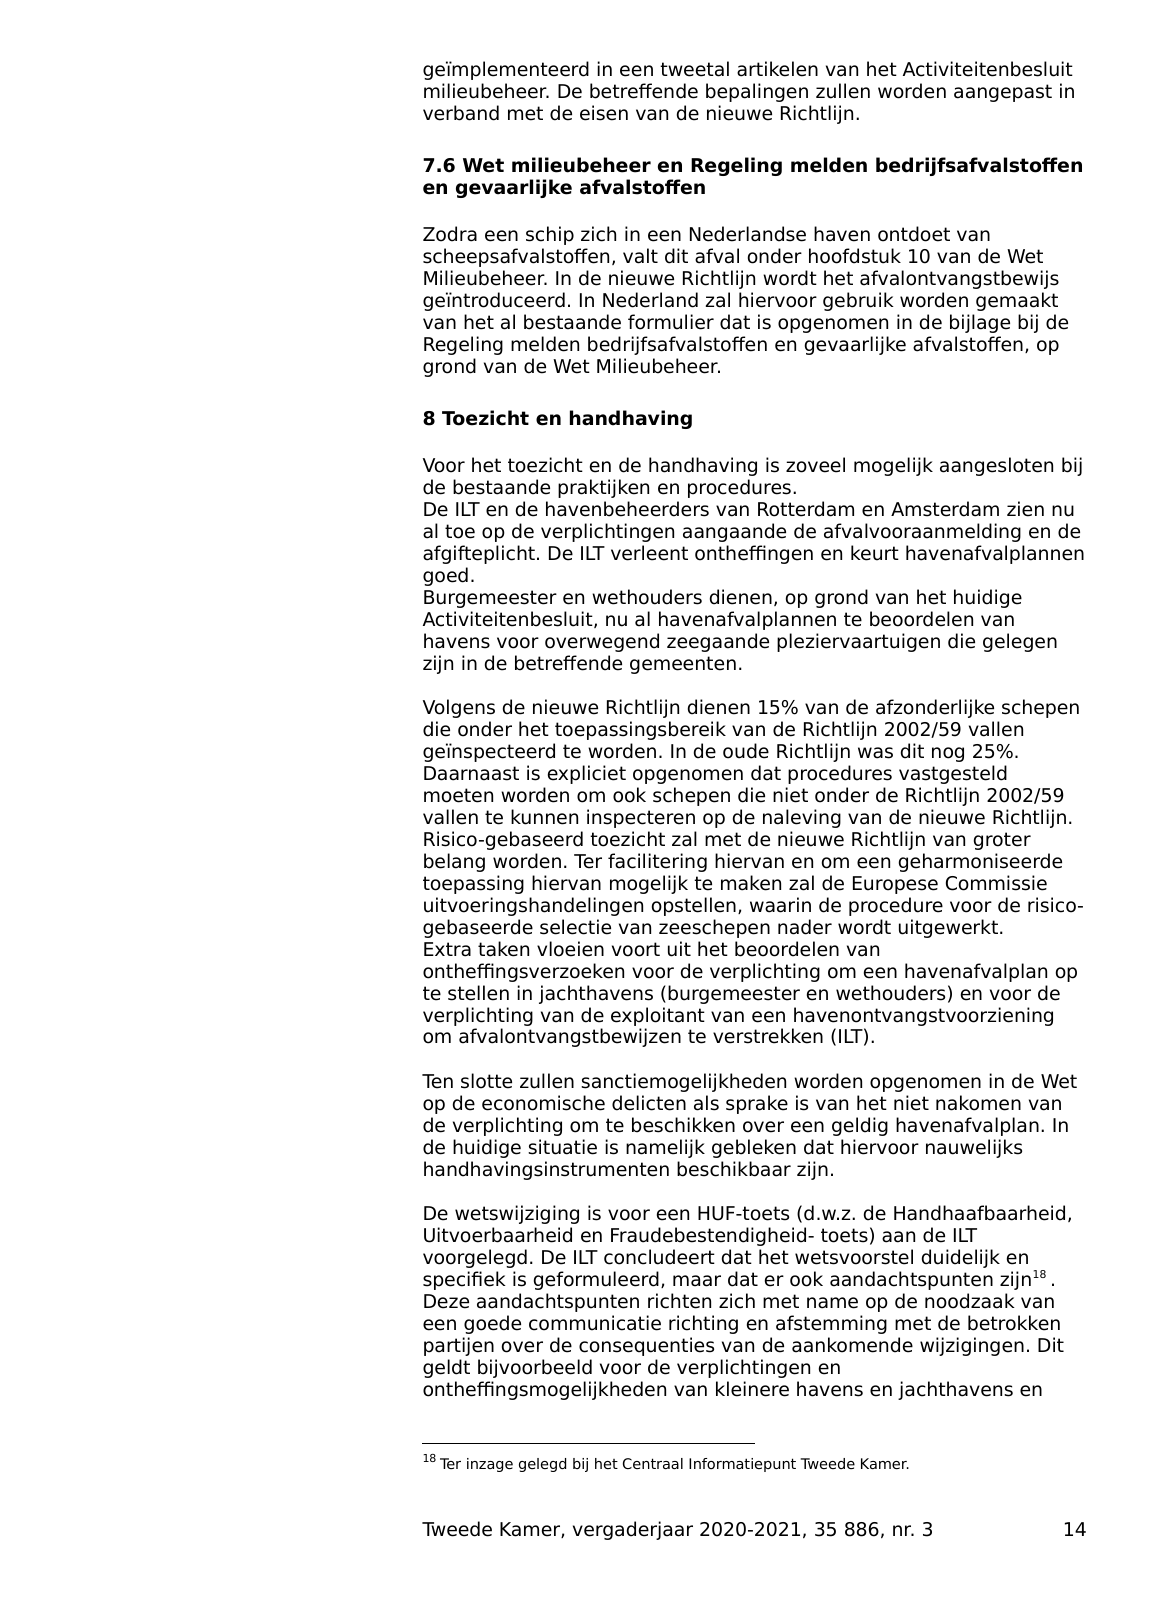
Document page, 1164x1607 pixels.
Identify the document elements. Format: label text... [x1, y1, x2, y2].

text Ten slotte zullen sanctiemogelijkheden worden opgenomen in de Wet op de economische delicten als sprake is van het niet nakomen van de verplichting om te beschikken over een geldig havenafvalplan. In de huidige situatie is namelijk gebleken dat hiervoor nauwelijks handhavingsinstrumenten beschikbaar zijn. [422, 1071, 1087, 1181]
text Volgens de nieuwe Richtlijn dienen 15% van de afzonderlijke schepen die onder het toepassingsbereik van de Richtlijn 2002/59 vallen geïnspecteerd te worden. In de oude Richtlijn was dit nog 25%. Daarnaast is expliciet opgenomen dat procedures vastgesteld moeten worden om ook schepen die niet onder de Richtlijn 2002/59 vallen te kunnen inspecteren op de naleving van de nieuwe Richtlijn. [422, 697, 1087, 829]
text De wetswijziging is voor een HUF-toets (d.w.z. de Handhaafbaarheid, Uitvoerbaarheid en Fraudebestendigheid- toets) aan de ILT voorgelegd. De ILT concludeert dat het wetsvoorstel duidelijk en specifiek is geformuleerd, maar dat er ook aandachtspunten zijn. Deze aandachtspunten richten zich met name op de noodzaak van een goede communicatie richting en afstemming met de betrokken partijen over de consequenties van de aankomende wijzigingen. Dit geldt bijvoorbeeld voor de verplichtingen en ontheffingsmogelijkheden van kleinere havens en jachthavens en [422, 1203, 1087, 1401]
text Zodra een schip zich in een Nederlandse haven ontdoet van scheepsafvalstoffen, valt dit afval onder hoofdstuk 10 van de Wet Milieubeheer. In de nieuwe Richtlijn wordt het afvalontvangstbewijs geïntroduceerd. In Nederland zal hiervoor gebruik worden gemaakt van het al bestaande formulier dat is opgenomen in de bijlage bij de Regeling melden bedrijfsafvalstoffen en gevaarlijke afvalstoffen, op grond van de Wet Milieubeheer. [422, 224, 1087, 378]
text Ter inzage gelegd bij het Centraal Informatiepunt Tweede Kamer. [422, 1452, 1087, 1474]
text Extra taken vloeien voort uit het beoordelen van ontheffingsverzoeken voor de verplichting om een havenafvalplan op te stellen in jachthavens (burgemeester en wethouders) en voor de verplichting van de exploitant van een havenontvangstvoorziening om afvalontvangstbewijzen te verstrekken (ILT). [422, 938, 1087, 1048]
text De ILT en de havenbeheerders van Rotterdam en Amsterdam zien nu al toe op de verplichtingen aangaande de afvalvooraanmelding en de afgifteplicht. De ILT verleent ontheffingen en keurt havenafvalplannen goed. [422, 499, 1087, 587]
subtitle 8 Toezicht en handhaving [422, 408, 1087, 430]
text geïmplementeerd in een tweetal artikelen van het Activiteitenbesluit milieubeheer. De betreffende bepalingen zullen worden aangepast in verband met de eisen van de nieuwe Richtlijn. [422, 59, 1087, 125]
text Risico-gebaseerd toezicht zal met de nieuwe Richtlijn van groter belang worden. Ter facilitering hiervan en om een geharmoniseerde toepassing hiervan mogelijk te maken zal de Europese Commissie uitvoeringshandelingen opstellen, waarin de procedure voor de risico-gebaseerde selectie van zeeschepen nader wordt uitgewerkt. [422, 829, 1087, 938]
text Burgemeester en wethouders dienen, op grond van het huidige Activiteitenbesluit, nu al havenafvalplannen te beoordelen van havens voor overwegend zeegaande pleziervaartuigen die gelegen zijn in de betreffende gemeenten. [422, 587, 1087, 674]
text Voor het toezicht en de handhaving is zoveel mogelijk aangesloten bij de bestaande praktijken en procedures. [422, 455, 1087, 499]
subtitle 7.6 Wet milieubeheer en Regeling melden bedrijfsafvalstoffen en gevaarlijke afvalstoffen [422, 155, 1087, 199]
